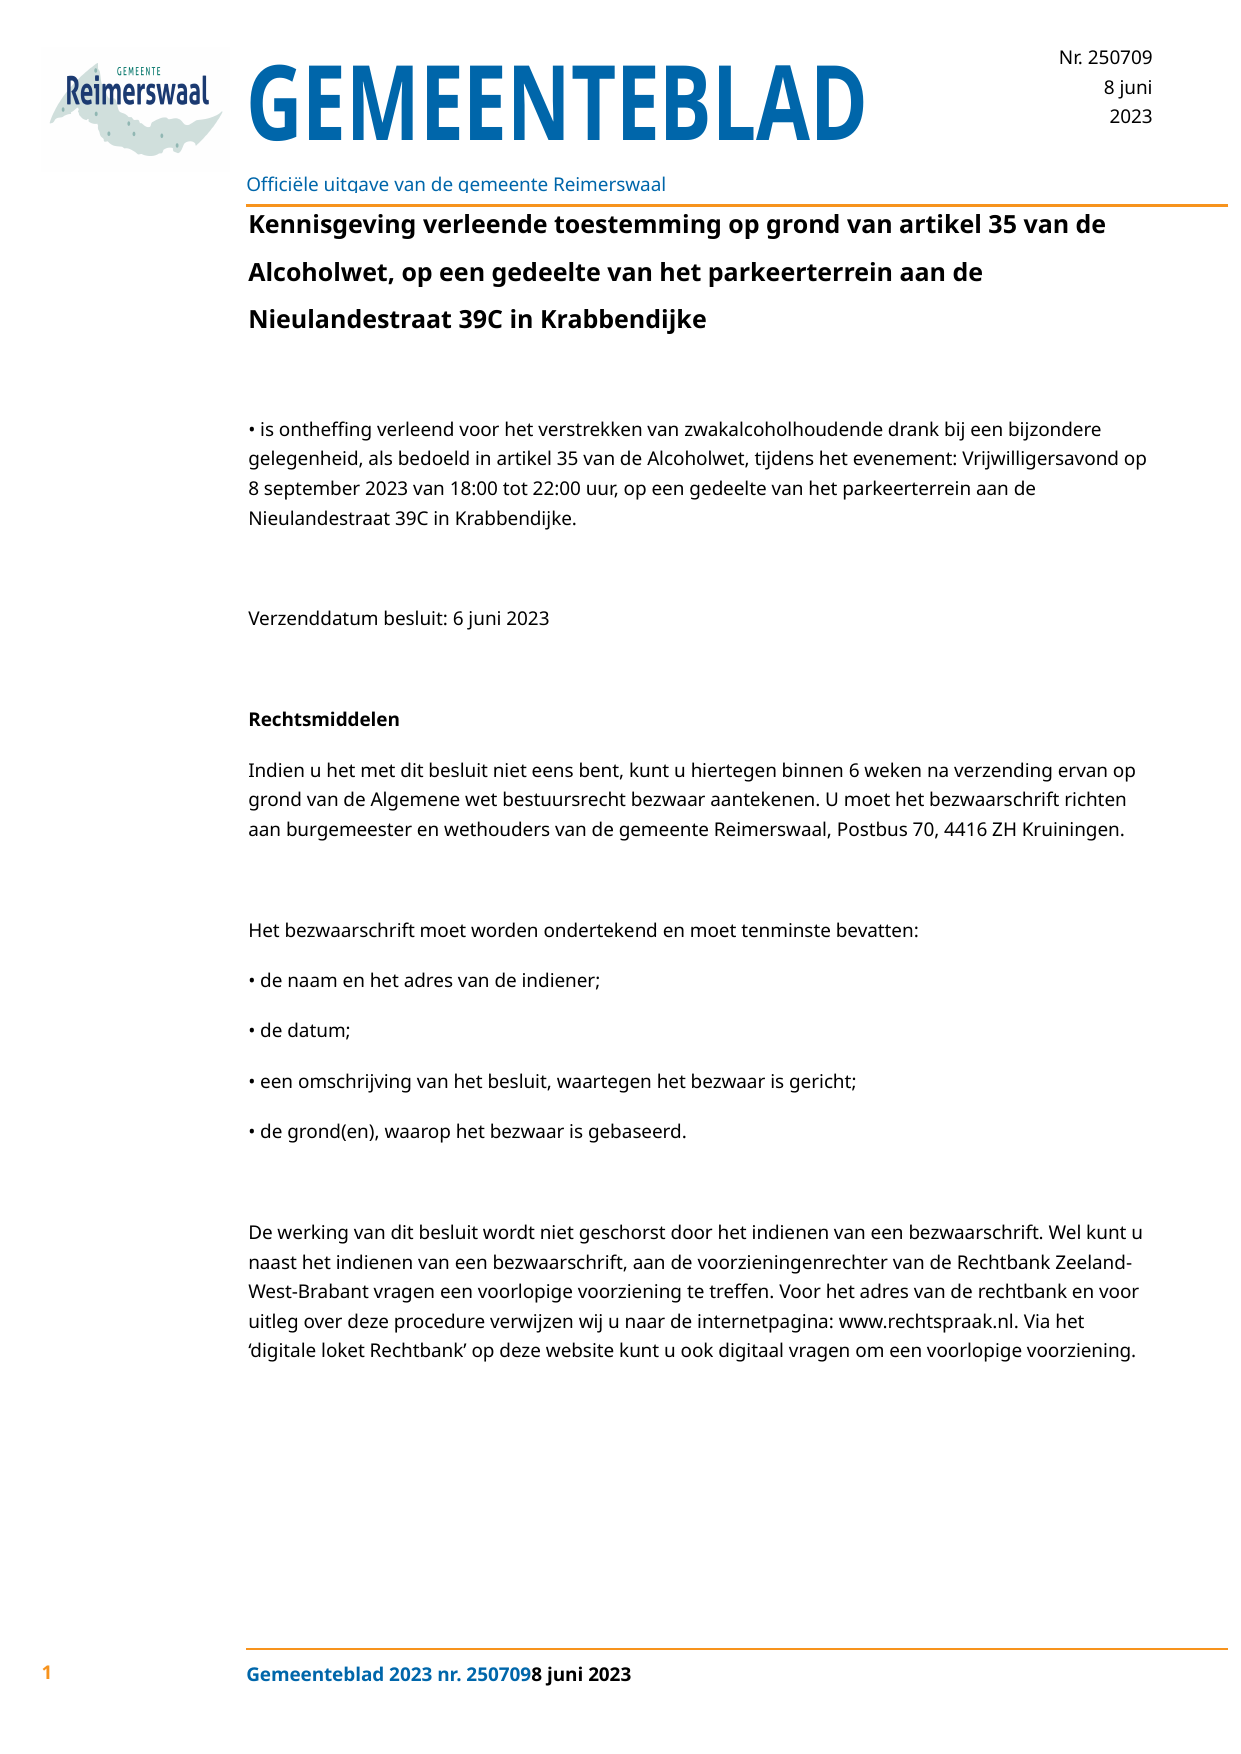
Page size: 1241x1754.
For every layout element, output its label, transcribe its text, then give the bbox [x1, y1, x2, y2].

text • de naam en het adres van de indiener; [248, 967, 1152, 993]
text • de datum; [248, 1018, 1152, 1043]
text Kennisgeving verleende toestemming op grond van artikel 35 van de Alcoholwet, op een gedeelte van het parkeerterrein aan de Nieulandestraat 39C in Krabbendijke [248, 207, 1152, 336]
text • de grond(en), waarop het bezwaar is gebaseerd. [248, 1118, 1152, 1144]
text Rechtsmiddelen [248, 706, 1152, 732]
text Indien u het met dit besluit niet eens bent, kunt u hiertegen binnen 6 weken na verzending ervan op grond van de Algemene wet bestuursrecht bezwaar aantekenen. U moet het bezwaarschrift richten aan burgemeester en wethouders van de gemeente Reimerswaal, Postbus 70, 4416 ZH Kruiningen. [248, 757, 1152, 842]
text Verzenddatum besluit: 6 juni 2023 [248, 606, 1152, 631]
text • een omschrijving van het besluit, waartegen het bezwaar is gericht; [248, 1068, 1152, 1094]
text • is ontheffing verleend voor het verstrekken van zwakalcoholhoudende drank bij een bijzondere gelegenheid, als bedoeld in artikel 35 van de Alcoholwet, tijdens het evenement: Vrijwilligersavond op 8 september 2023 van 18:00 tot 22:00 uur, op een gedeelte van het parkeerterrein aan de Nieulandestraat 39C in Krabbendijke. [248, 416, 1152, 530]
text De werking van dit besluit wordt niet geschorst door het indienen van een bezwaarschrift. Wel kunt u naast het indienen van een bezwaarschrift, aan de voorzieningenrechter van de Rechtbank Zeeland-West-Brabant vragen een voorlopige voorziening te treffen. Voor het adres van de rechtbank en voor uitleg over deze procedure verwijzen wij u naar de internetpagina: www.rechtspraak.nl. Via het ‘digitale loket Rechtbank’ op deze website kunt u ook digitaal vragen om een voorlopige voorziening. [248, 1219, 1152, 1363]
picture [41, 47, 231, 172]
text Het bezwaarschrift moet worden ondertekend en moet tenminste bevatten: [248, 917, 1152, 942]
